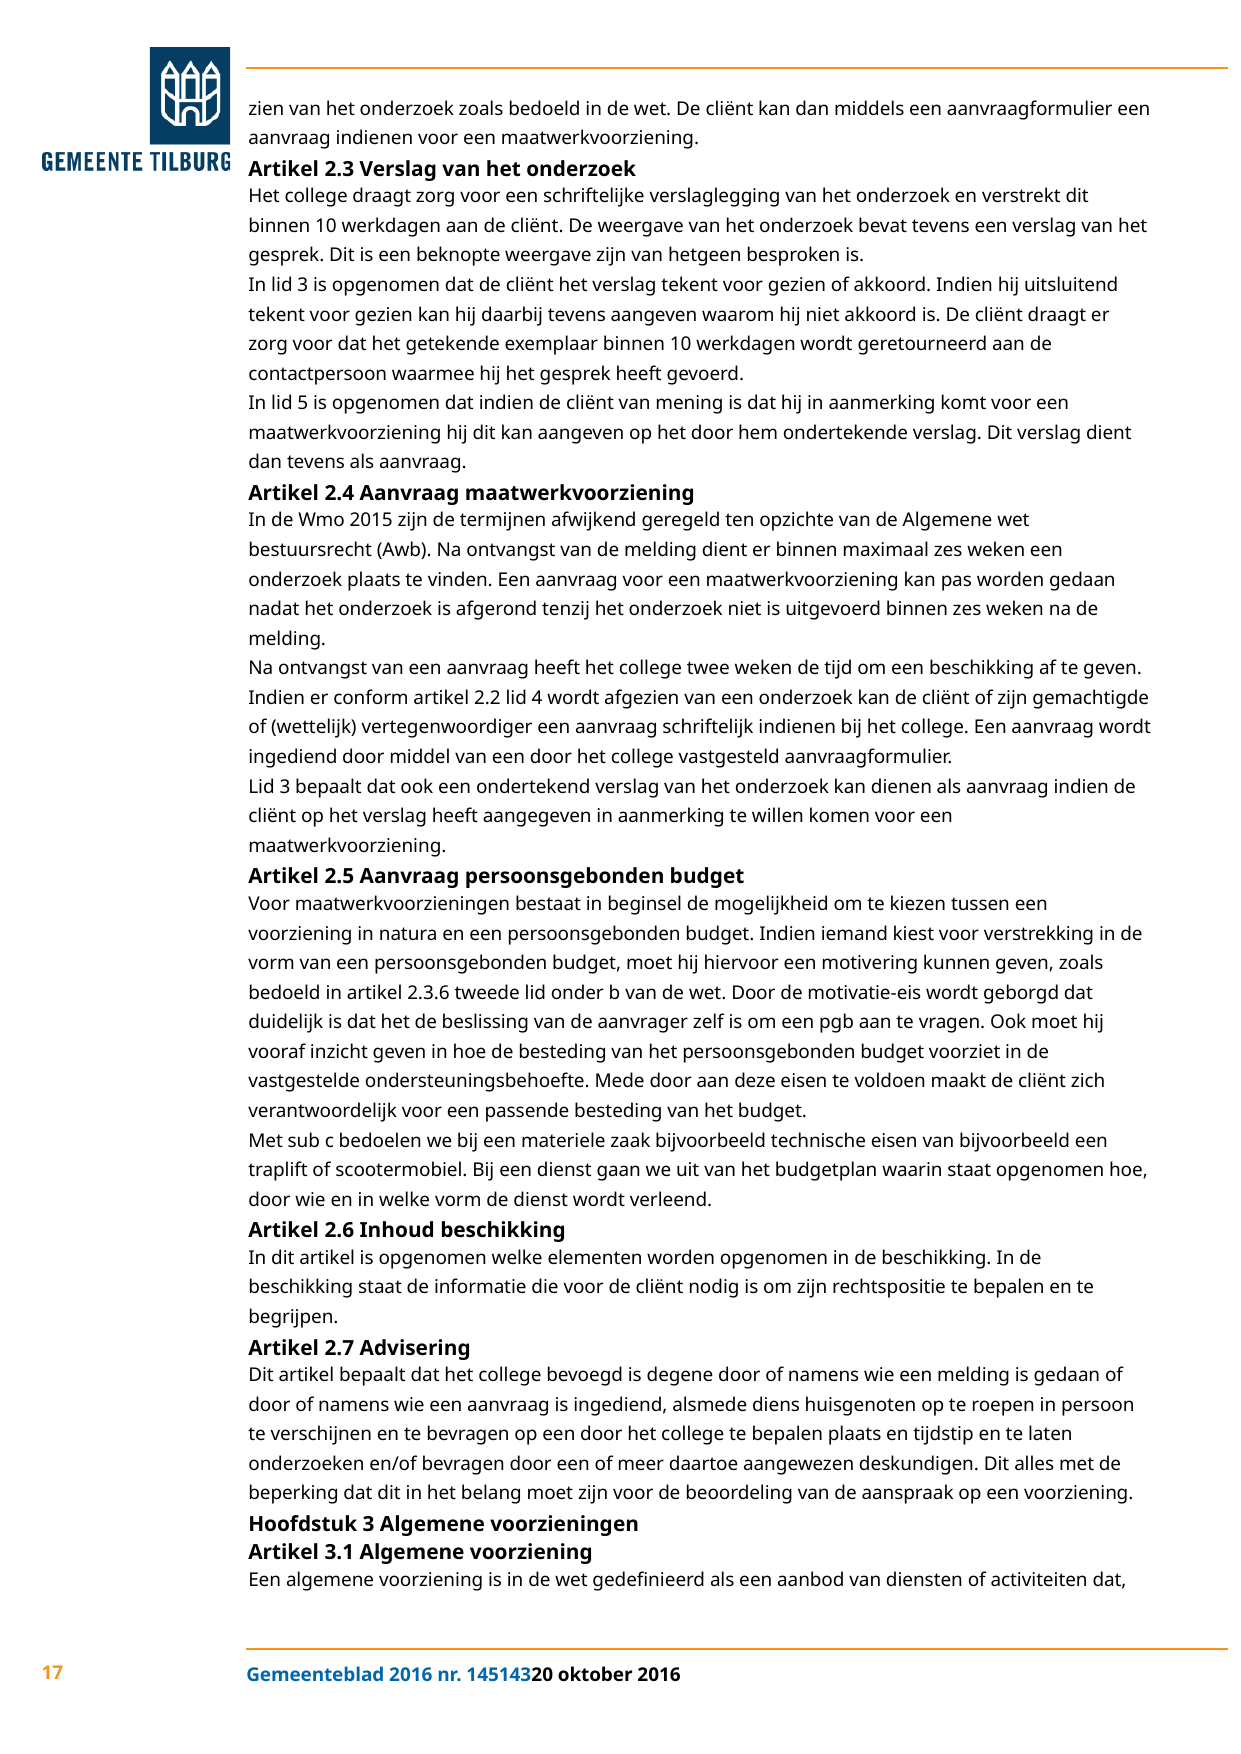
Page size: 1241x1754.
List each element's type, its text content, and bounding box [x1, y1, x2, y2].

text Met sub c bedoelen we bij een materiele zaak bijvoorbeeld technische eisen van bijvoorbeeld een traplift of scootermobiel. Bij een dienst gaan we uit van het budgetplan waarin staat opgenomen hoe, door wie en in welke vorm de dienst wordt verleend. [248, 1127, 1152, 1212]
text In lid 3 is opgenomen dat de cliënt het verslag tekent voor gezien of akkoord. Indien hij uitsluitend tekent voor gezien kan hij daarbij tevens aangeven waarom hij niet akkoord is. De cliënt draagt er zorg voor dat het getekende exemplaar binnen 10 werkdagen wordt geretourneerd aan de contactpersoon waarmee hij het gesprek heeft gevoerd. [248, 271, 1152, 386]
text Dit artikel bepaalt dat het college bevoegd is degene door of namens wie een melding is gedaan of door of namens wie een aanvraag is ingediend, alsmede diens huisgenoten op te roepen in persoon te verschijnen en te bevragen op een door het college te bepalen plaats en tijdstip en te laten onderzoeken en/of bevragen door een of meer daartoe aangewezen deskundigen. Dit alles met de beperking dat dit in het belang moet zijn voor de beoordeling van de aanspraak op een voorziening. [248, 1361, 1152, 1505]
text Hoofdstuk 3 Algemene voorzieningen [248, 1509, 1152, 1537]
text Artikel 2.5 Aanvraag persoonsgebonden budget [248, 862, 1152, 890]
text zien van het onderzoek zoals bedoeld in de wet. De cliënt kan dan middels een aanvraagformulier een aanvraag indienen voor een maatwerkvoorziening. [248, 95, 1152, 150]
text Lid 3 bepaalt dat ook een ondertekend verslag van het onderzoek kan dienen als aanvraag indien de cliënt op het verslag heeft aangegeven in aanmerking te willen komen voor een maatwerkvoorziening. [248, 773, 1152, 858]
text Het college draagt zorg voor een schriftelijke verslaglegging van het onderzoek en verstrekt dit binnen 10 werkdagen aan de cliënt. De weergave van het onderzoek bevat tevens een verslag van het gesprek. Dit is een beknopte weergave zijn van hetgeen besproken is. [248, 182, 1152, 267]
picture [41, 47, 231, 172]
text In de Wmo 2015 zijn de termijnen afwijkend geregeld ten opzichte van de Algemene wet bestuursrecht (Awb). Na ontvangst van de melding dient er binnen maximaal zes weken een onderzoek plaats te vinden. Een aanvraag voor een maatwerkvoorziening kan pas worden gedaan nadat het onderzoek is afgerond tenzij het onderzoek niet is uitgevoerd binnen zes weken na de melding. [248, 507, 1152, 651]
text Artikel 2.4 Aanvraag maatwerkvoorziening [248, 478, 1152, 507]
text In lid 5 is opgenomen dat indien de cliënt van mening is dat hij in aanmerking komt voor een maatwerkvoorziening hij dit kan aangeven op het door hem ondertekende verslag. Dit verslag dient dan tevens als aanvraag. [248, 389, 1152, 474]
text Indien er conform artikel 2.2 lid 4 wordt afgezien van een onderzoek kan de cliënt of zijn gemachtigde of (wettelijk) vertegenwoordiger een aanvraag schriftelijk indienen bij het college. Een aanvraag wordt ingediend door middel van een door het college vastgesteld aanvraagformulier. [248, 684, 1152, 769]
text Voor maatwerkvoorzieningen bestaat in beginsel de mogelijkheid om te kiezen tussen een voorziening in natura en een persoonsgebonden budget. Indien iemand kiest voor verstrekking in de vorm van een persoonsgebonden budget, moet hij hiervoor een motivering kunnen geven, zoals bedoeld in artikel 2.3.6 tweede lid onder b van de wet. Door de motivatie-eis wordt geborgd dat duidelijk is dat het de beslissing van de aanvrager zelf is om een pgb aan te vragen. Ook moet hij vooraf inzicht geven in hoe de besteding van het persoonsgebonden budget voorziet in de vastgestelde ondersteuningsbehoefte. Mede door aan deze eisen te voldoen maakt de cliënt zich verantwoordelijk voor een passende besteding van het budget. [248, 890, 1152, 1123]
text Artikel 2.7 Advisering [248, 1333, 1152, 1361]
text Een algemene voorziening is in de wet gedefinieerd als een aanbod van diensten of activiteiten dat, [248, 1566, 1152, 1592]
text In dit artikel is opgenomen welke elementen worden opgenomen in de beschikking. In de beschikking staat de informatie die voor de cliënt nodig is om zijn rechtspositie te bepalen en te begrijpen. [248, 1244, 1152, 1329]
text Na ontvangst van een aanvraag heeft het college twee weken de tijd om een beschikking af te geven. [248, 654, 1152, 680]
text Artikel 3.1 Algemene voorziening [248, 1537, 1152, 1566]
text Artikel 2.6 Inhoud beschikking [248, 1216, 1152, 1244]
text Artikel 2.3 Verslag van het onderzoek [248, 154, 1152, 182]
